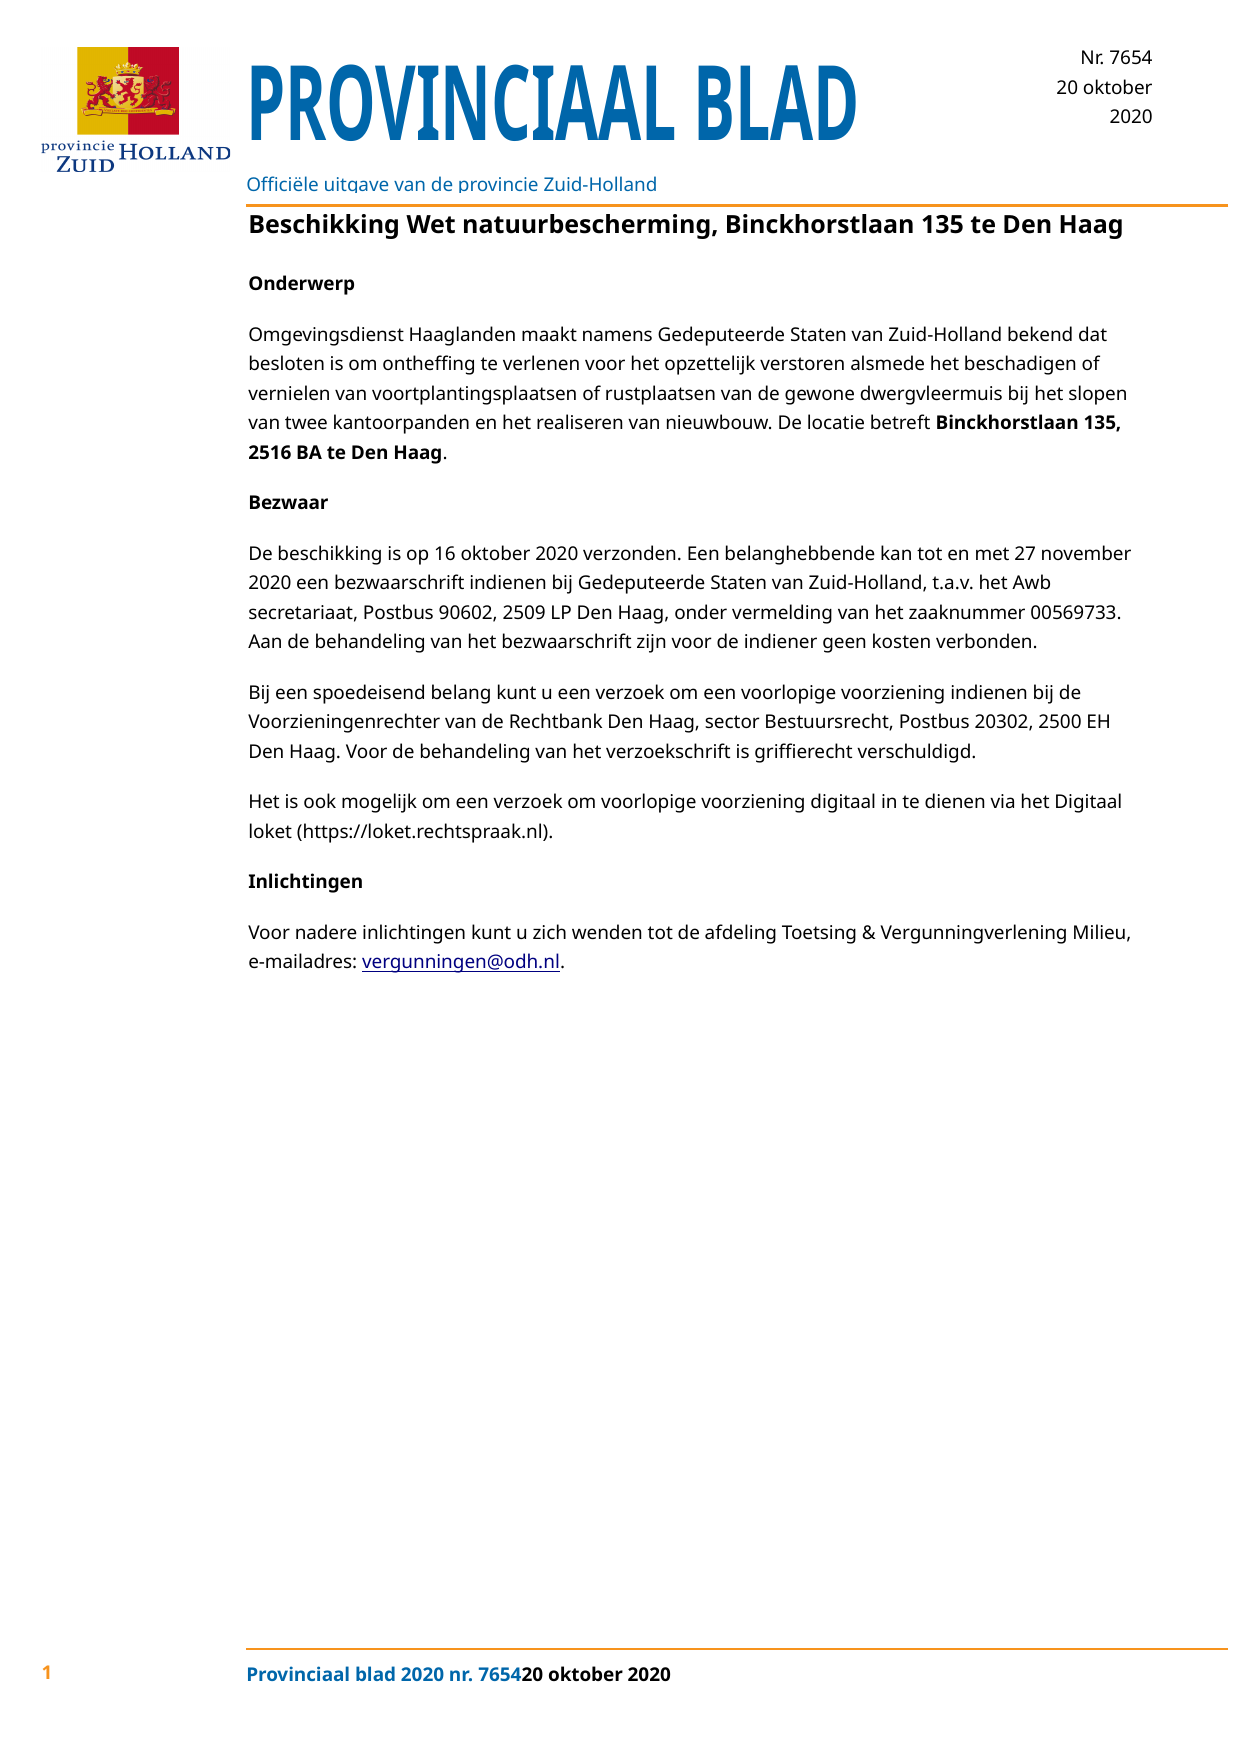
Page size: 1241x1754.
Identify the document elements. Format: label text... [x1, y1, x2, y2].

text Inlichtingen [248, 869, 1152, 894]
text Het is ook mogelijk om een verzoek om voorlopige voorziening digitaal in te dienen via het Digitaal loket (https://loket.rechtspraak.nl). [248, 789, 1152, 844]
text Voor nadere inlichtingen kunt u zich wenden tot de afdeling Toetsing & Vergunningverlening Milieu, e-mailadres: vergunningen@odh.nl. [248, 919, 1152, 974]
text De beschikking is op 16 oktober 2020 verzonden. Een belanghebbende kan tot en met 27 november 2020 een bezwaarschrift indienen bij Gedeputeerde Staten van Zuid-Holland, t.a.v. het Awb secretariaat, Postbus 90602, 2509 LP Den Haag, onder vermelding van het zaaknummer 00569733. Aan de behandeling van het bezwaarschrift zijn voor de indiener geen kosten verbonden. [248, 540, 1152, 654]
text Bezwaar [248, 489, 1152, 515]
picture [41, 47, 231, 172]
text Onderwerp [248, 270, 1152, 296]
text Omgevingsdienst Haaglanden maakt namens Gedeputeerde Staten van Zuid-Holland bekend dat besloten is om ontheffing te verlenen voor het opzettelijk verstoren alsmede het beschadigen of vernielen van voortplantingsplaatsen of rustplaatsen van de gewone dwergvleermuis bij het slopen van twee kantoorpanden en het realiseren van nieuwbouw. De locatie betreft Binckhorstlaan 135, 2516 BA te Den Haag. [248, 321, 1152, 465]
text Bij een spoedeisend belang kunt u een verzoek om een voorlopige voorziening indienen bij de Voorzieningenrechter van de Rechtbank Den Haag, sector Bestuursrecht, Postbus 20302, 2500 EH Den Haag. Voor de behandeling van het verzoekschrift is griffierecht verschuldigd. [248, 679, 1152, 764]
text Beschikking Wet natuurbescherming, Binckhorstlaan 135 te Den Haag [248, 207, 1152, 241]
